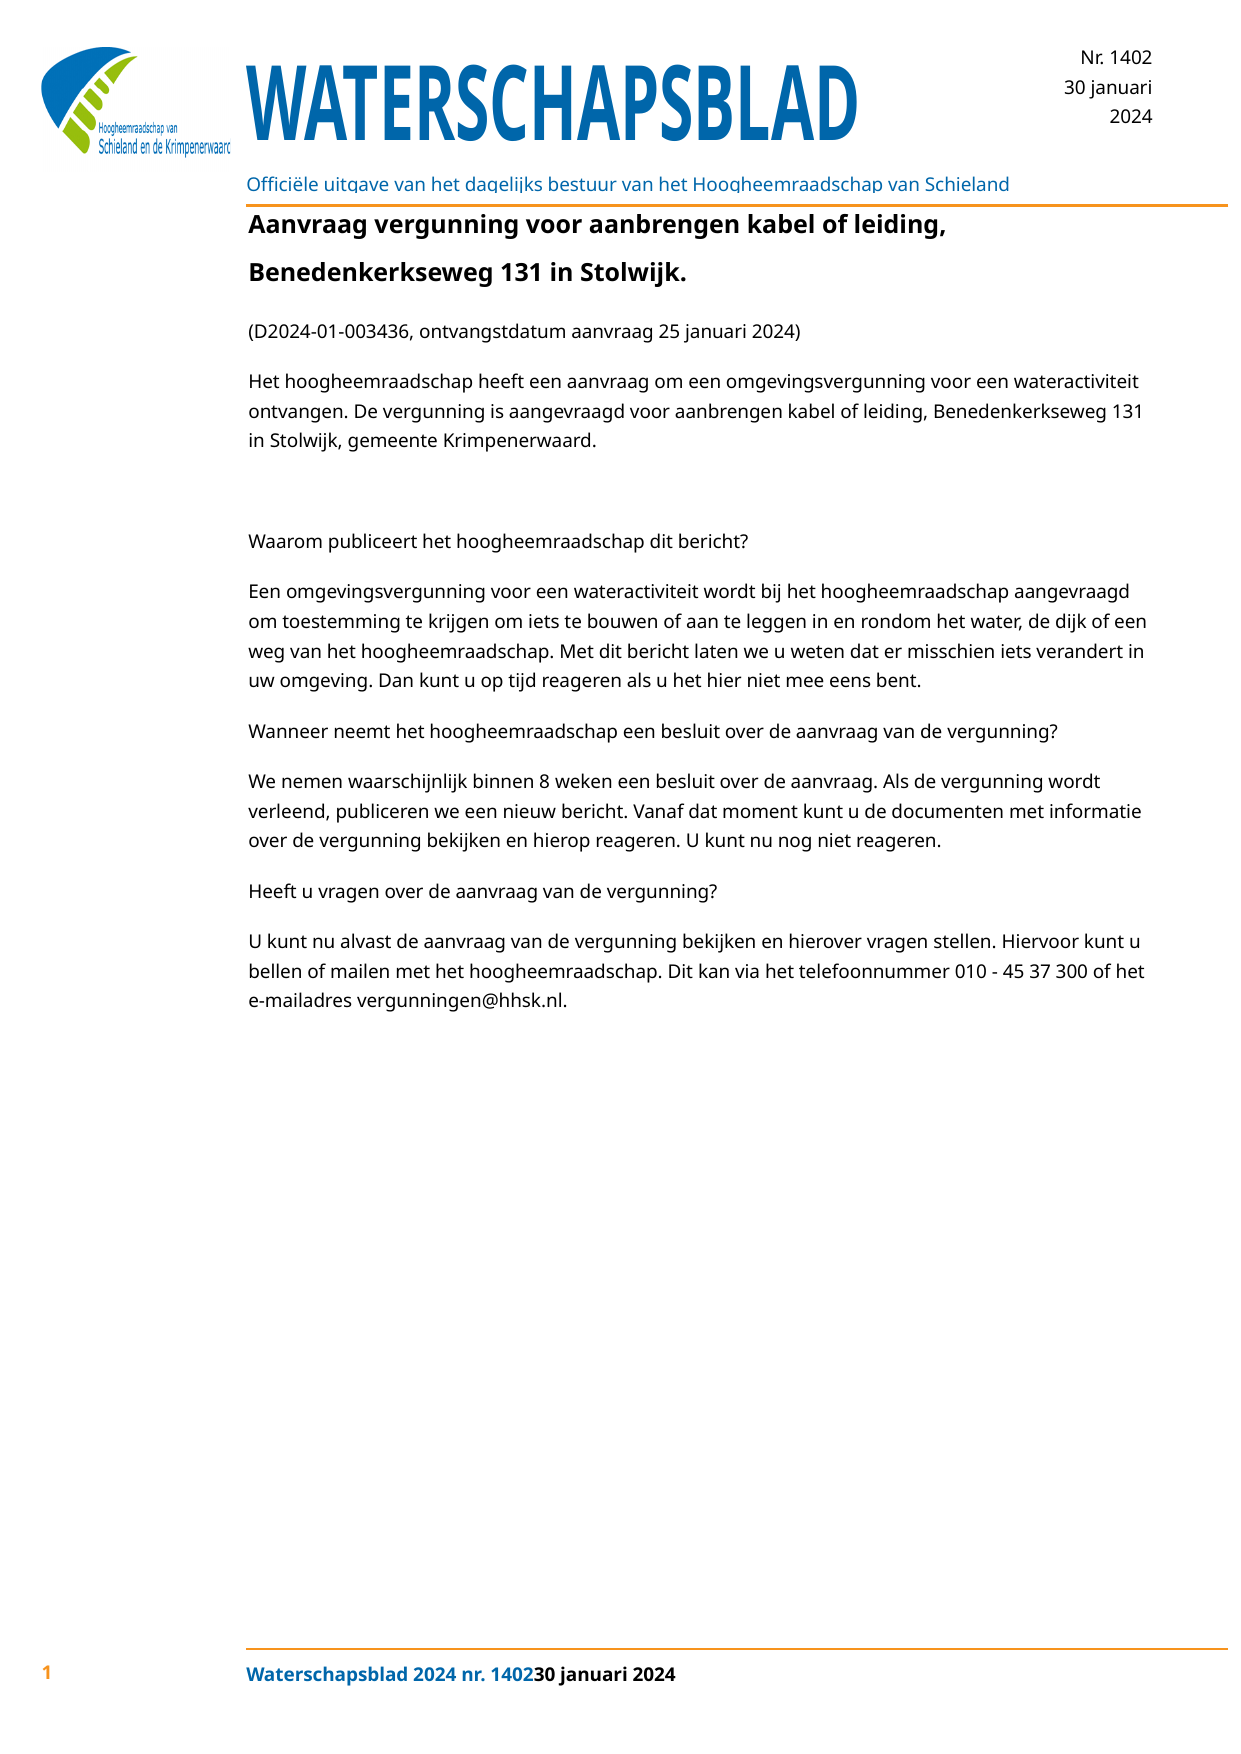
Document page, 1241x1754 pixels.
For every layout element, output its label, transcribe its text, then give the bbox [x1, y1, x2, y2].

text U kunt nu alvast de aanvraag van de vergunning bekijken en hierover vragen stellen. Hiervoor kunt u bellen of mailen met het hoogheemraadschap. Dit kan via het telefoonnummer 010 - 45 37 300 of het e-mailadres vergunningen@hhsk.nl. [248, 928, 1152, 1013]
text Het hoogheemraadschap heeft een aanvraag om een omgevingsvergunning voor een wateractiviteit ontvangen. De vergunning is aangevraagd voor aanbrengen kabel of leiding, Benedenkerkseweg 131 in Stolwijk, gemeente Krimpenerwaard. [248, 368, 1152, 453]
text Aanvraag vergunning voor aanbrengen kabel of leiding, Benedenkerkseweg 131 in Stolwijk. [248, 207, 1152, 288]
text Heeft u vragen over de aanvraag van de vergunning? [248, 878, 1152, 904]
picture [41, 47, 231, 172]
text Een omgevingsvergunning voor een wateractiviteit wordt bij het hoogheemraadschap aangevraagd om toestemming te krijgen om iets te bouwen of aan te leggen in en rondom het water, de dijk of een weg van het hoogheemraadschap. Met dit bericht laten we u weten dat er misschien iets verandert in uw omgeving. Dan kunt u op tijd reageren als u het hier niet mee eens bent. [248, 579, 1152, 693]
text We nemen waarschijnlijk binnen 8 weken een besluit over de aanvraag. Als de vergunning wordt verleend, publiceren we een nieuw bericht. Vanaf dat moment kunt u de documenten met informatie over de vergunning bekijken en hierop reageren. U kunt nu nog niet reageren. [248, 768, 1152, 853]
text Waarom publiceert het hoogheemraadschap dit bericht? [248, 528, 1152, 554]
text (D2024-01-003436, ontvangstdatum aanvraag 25 januari 2024) [248, 318, 1152, 344]
text Wanneer neemt het hoogheemraadschap een besluit over de aanvraag van de vergunning? [248, 718, 1152, 744]
